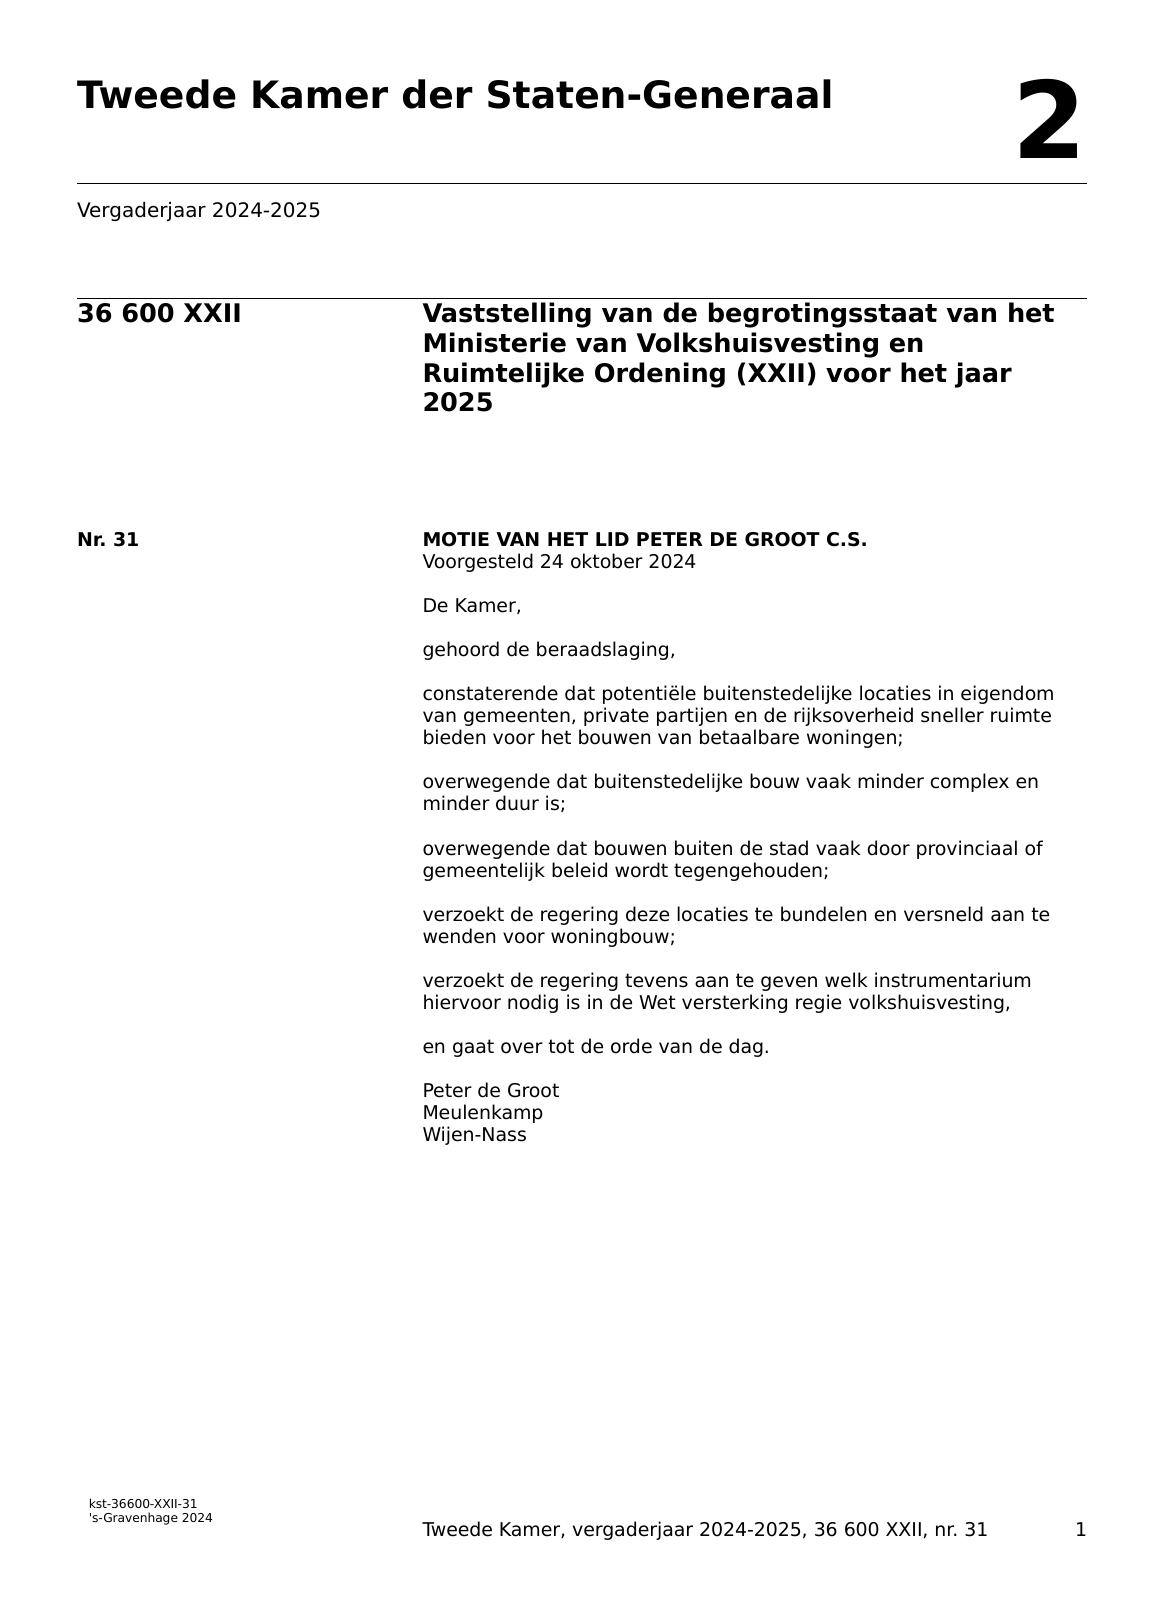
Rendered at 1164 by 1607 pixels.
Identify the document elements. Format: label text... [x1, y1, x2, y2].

text constaterende dat potentiële buitenstedelijke locaties in eigendom van gemeenten, private partijen en de rijksoverheid sneller ruimte bieden voor het bouwen van betaalbare woningen; [422, 683, 1087, 749]
subtitle 36 600 XXII Vaststelling van de begrotingsstaat van het Ministerie van Volkshuisvesting en Ruimtelijke Ordening (XXII) voor het jaar 2025 [77, 299, 1087, 418]
text verzoekt de regering deze locaties te bundelen en versneld aan te wenden voor woningbouw; [422, 904, 1087, 948]
text overwegende dat bouwen buiten de stad vaak door provinciaal of gemeentelijk beleid wordt tegengehouden; [422, 837, 1087, 881]
table_header Tweede Kamer der Staten-Generaal [77, 59, 886, 183]
text gehoord de beraadslaging, [422, 639, 1087, 661]
table_cell Vergaderjaar 2024-2025 [77, 184, 1087, 298]
text 's-Gravenhage 2024 [88, 1511, 323, 1525]
text De Kamer, [422, 595, 1087, 617]
text Voorgesteld 24 oktober 2024 [422, 551, 1087, 573]
text kst-36600-XXII-31 [88, 1497, 323, 1511]
text Meulenkamp [422, 1102, 1087, 1124]
text Wijen-Nass [422, 1124, 1087, 1146]
table_header 2 [886, 59, 1087, 183]
text en gaat over tot de orde van de dag. [422, 1036, 1087, 1058]
text Peter de Groot [422, 1080, 1087, 1102]
text overwegende dat buitenstedelijke bouw vaak minder complex en minder duur is; [422, 771, 1087, 815]
text verzoekt de regering tevens aan te geven welk instrumentarium hiervoor nodig is in de Wet versterking regie volkshuisvesting, [422, 970, 1087, 1014]
subtitle Nr. 31 MOTIE VAN HET LID PETER DE GROOT C.S. [77, 529, 1087, 551]
